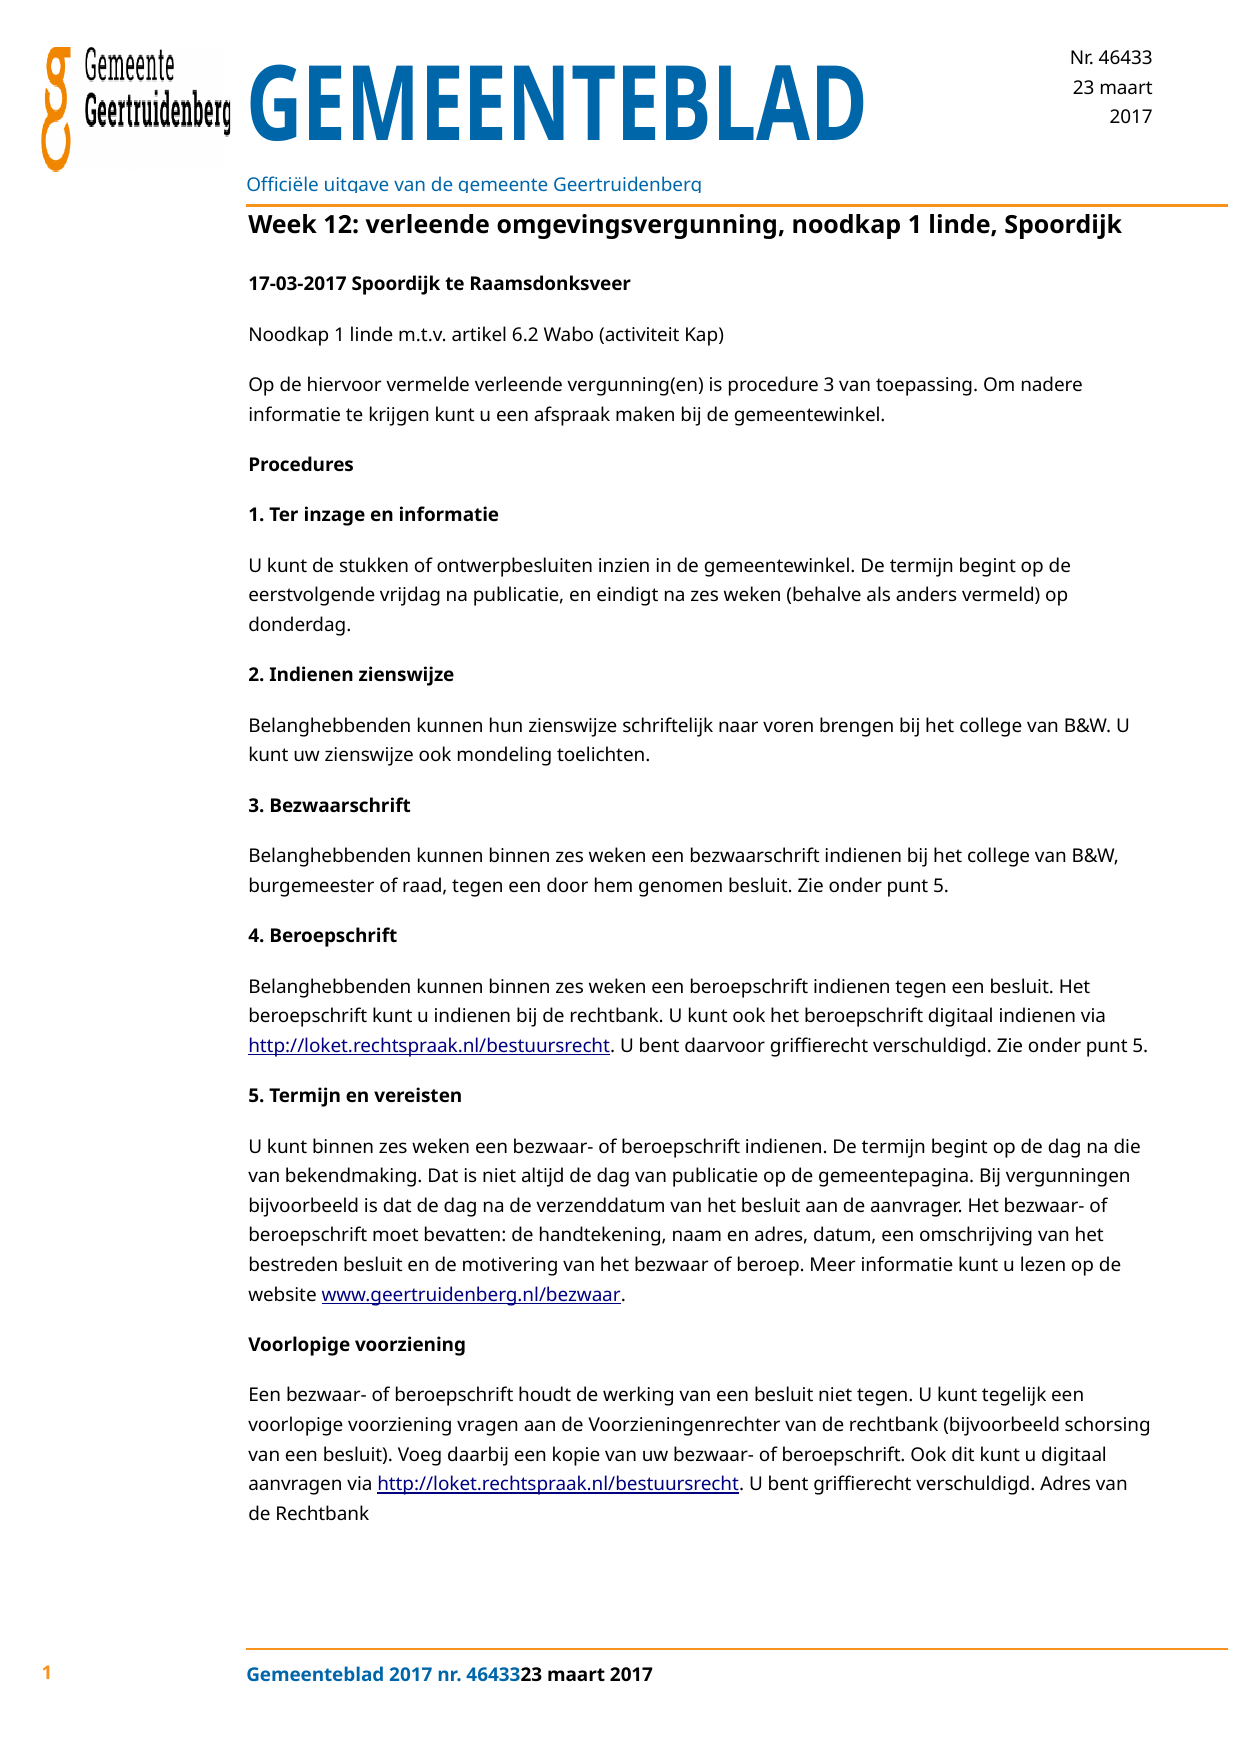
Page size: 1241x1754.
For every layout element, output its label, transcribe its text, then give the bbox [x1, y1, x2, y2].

text 2. Indienen zienswijze [248, 662, 1152, 687]
text Op de hiervoor vermelde verleende vergunning(en) is procedure 3 van toepassing. Om nadere informatie te krijgen kunt u een afspraak maken bij de gemeentewinkel. [248, 371, 1152, 426]
text 1. Ter inzage en informatie [248, 502, 1152, 527]
text 3. Bezwaarschrift [248, 792, 1152, 818]
picture [41, 47, 231, 172]
text 4. Beroepschrift [248, 922, 1152, 948]
text 5. Termijn en vereisten [248, 1082, 1152, 1108]
text Belanghebbenden kunnen hun zienswijze schriftelijk naar voren brengen bij het college van B&W. U kunt uw zienswijze ook mondeling toelichten. [248, 712, 1152, 767]
text U kunt de stukken of ontwerpbesluiten inzien in de gemeentewinkel. De termijn begint op de eerstvolgende vrijdag na publicatie, en eindigt na zes weken (behalve als anders vermeld) op donderdag. [248, 552, 1152, 637]
text Procedures [248, 451, 1152, 477]
text Noodkap 1 linde m.t.v. artikel 6.2 Wabo (activiteit Kap) [248, 321, 1152, 346]
text 17-03-2017 Spoordijk te Raamsdonksveer [248, 270, 1152, 296]
text Voorlopige voorziening [248, 1331, 1152, 1357]
text Belanghebbenden kunnen binnen zes weken een bezwaarschrift indienen bij het college van B&W, burgemeester of raad, tegen een door hem genomen besluit. Zie onder punt 5. [248, 842, 1152, 898]
text Belanghebbenden kunnen binnen zes weken een beroepschrift indienen tegen een besluit. Het beroepschrift kunt u indienen bij de rechtbank. U kunt ook het beroepschrift digitaal indienen via http://loket.rechtspraak.nl/bestuursrecht. U bent daarvoor griffierecht verschuldigd. Zie onder punt 5. [248, 973, 1152, 1058]
text Een bezwaar- of beroepschrift houdt de werking van een besluit niet tegen. U kunt tegelijk een voorlopige voorziening vragen aan de Voorzieningenrechter van de rechtbank (bijvoorbeeld schorsing van een besluit). Voeg daarbij een kopie van uw bezwaar- of beroepschrift. Ook dit kunt u digitaal aanvragen via http://loket.rechtspraak.nl/bestuursrecht. U bent griffierecht verschuldigd. Adres van de Rechtbank [248, 1382, 1152, 1526]
text U kunt binnen zes weken een bezwaar- of beroepschrift indienen. De termijn begint op de dag na die van bekendmaking. Dat is niet altijd de dag van publicatie op de gemeentepagina. Bij vergunningen bijvoorbeeld is dat de dag na de verzenddatum van het besluit aan de aanvrager. Het bezwaar- of beroepschrift moet bevatten: de handtekening, naam en adres, datum, een omschrijving van het bestreden besluit en de motivering van het bezwaar of beroep. Meer informatie kunt u lezen op de website www.geertruidenberg.nl/bezwaar. [248, 1133, 1152, 1306]
text Week 12: verleende omgevingsvergunning, noodkap 1 linde, Spoordijk [248, 207, 1152, 241]
